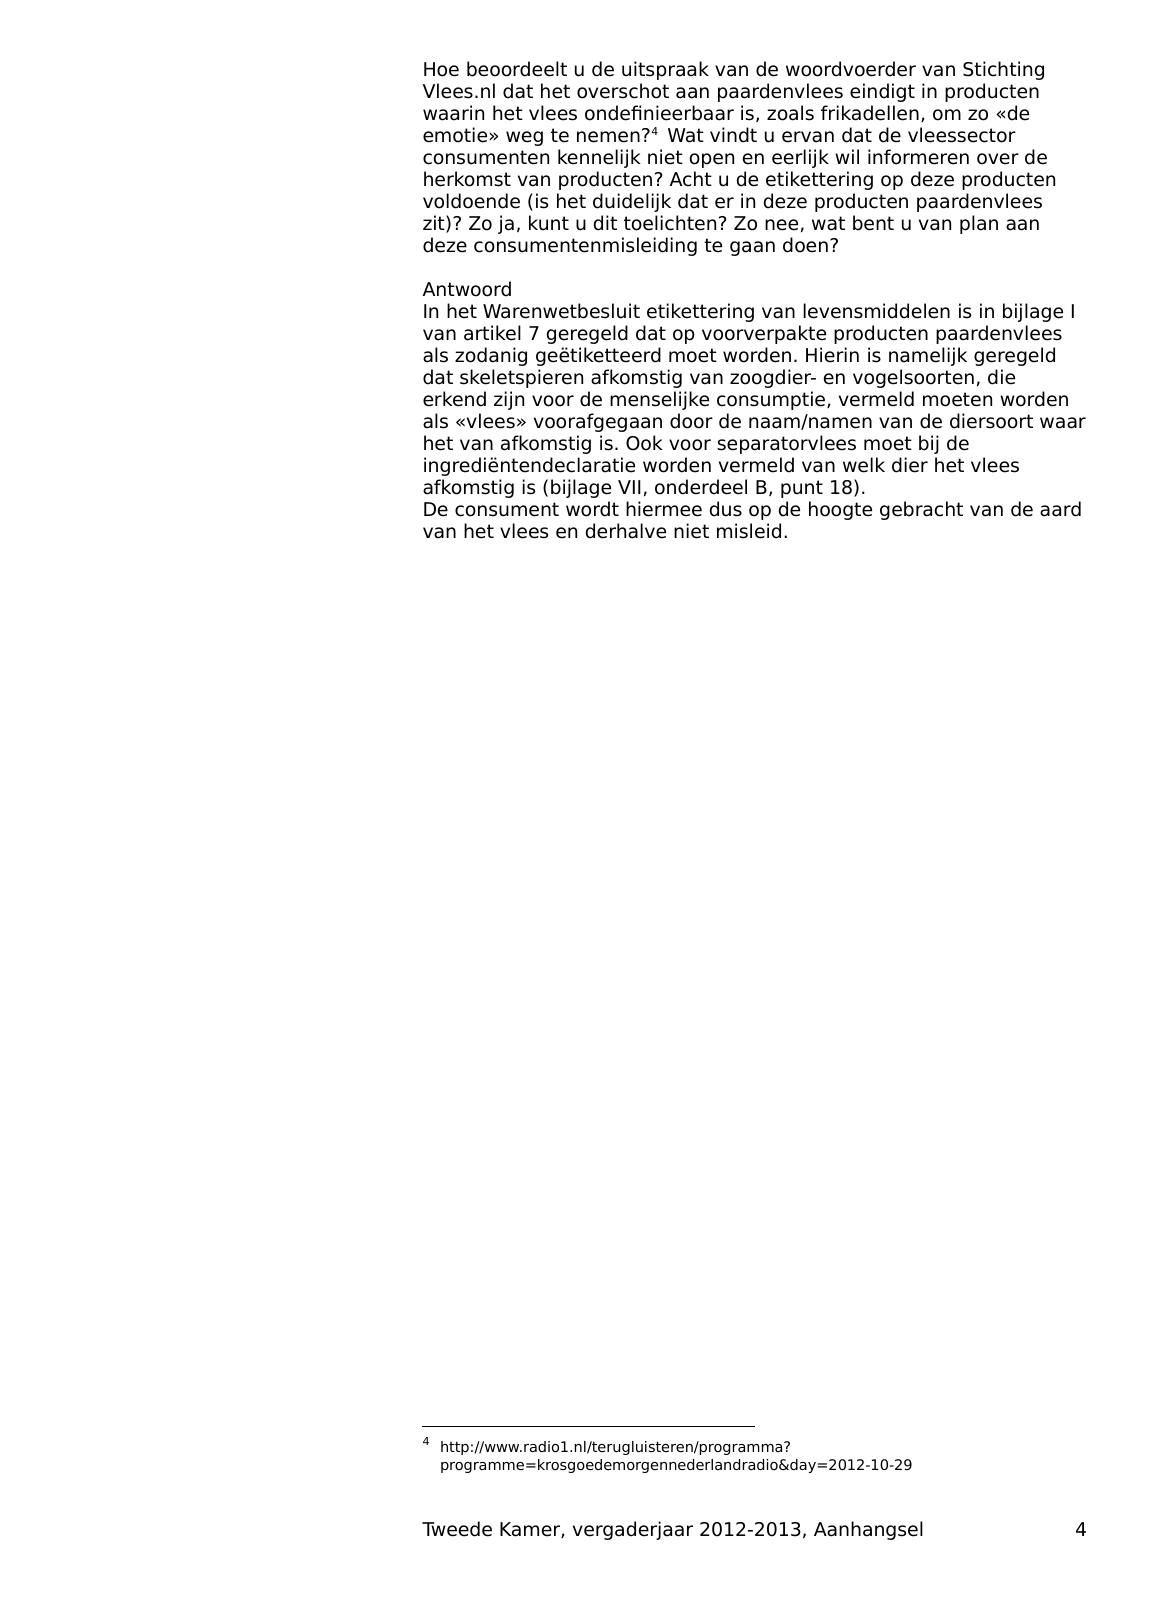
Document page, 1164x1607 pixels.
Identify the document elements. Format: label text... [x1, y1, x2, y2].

text http://www.radio1.nl/terugluisteren/programma?programme=krosgoedemorgennederlandradio&day=2012-10-29 [422, 1435, 1087, 1474]
text Antwoord [422, 279, 1087, 301]
text Hoe beoordeelt u de uitspraak van de woordvoerder van Stichting Vlees.nl dat het overschot aan paardenvlees eindigt in producten waarin het vlees ondefinieerbaar is, zoals frikadellen, om zo «de emotie» weg te nemen? Wat vindt u ervan dat de vleessector consumenten kennelijk niet open en eerlijk wil informeren over de herkomst van producten? Acht u de etikettering op deze producten voldoende (is het duidelijk dat er in deze producten paardenvlees zit)? Zo ja, kunt u dit toelichten? Zo nee, wat bent u van plan aan deze consumentenmisleiding te gaan doen? [422, 59, 1087, 257]
text De consument wordt hiermee dus op de hoogte gebracht van de aard van het vlees en derhalve niet misleid. [422, 499, 1087, 543]
text In het Warenwetbesluit etikettering van levensmiddelen is in bijlage I van artikel 7 geregeld dat op voorverpakte producten paardenvlees als zodanig geëtiketteerd moet worden. Hierin is namelijk geregeld dat skeletspieren afkomstig van zoogdier- en vogelsoorten, die erkend zijn voor de menselijke consumptie, vermeld moeten worden als «vlees» voorafgegaan door de naam/namen van de diersoort waar het van afkomstig is. Ook voor separatorvlees moet bij de ingrediëntendeclaratie worden vermeld van welk dier het vlees afkomstig is (bijlage VII, onderdeel B, punt 18). [422, 301, 1087, 499]
